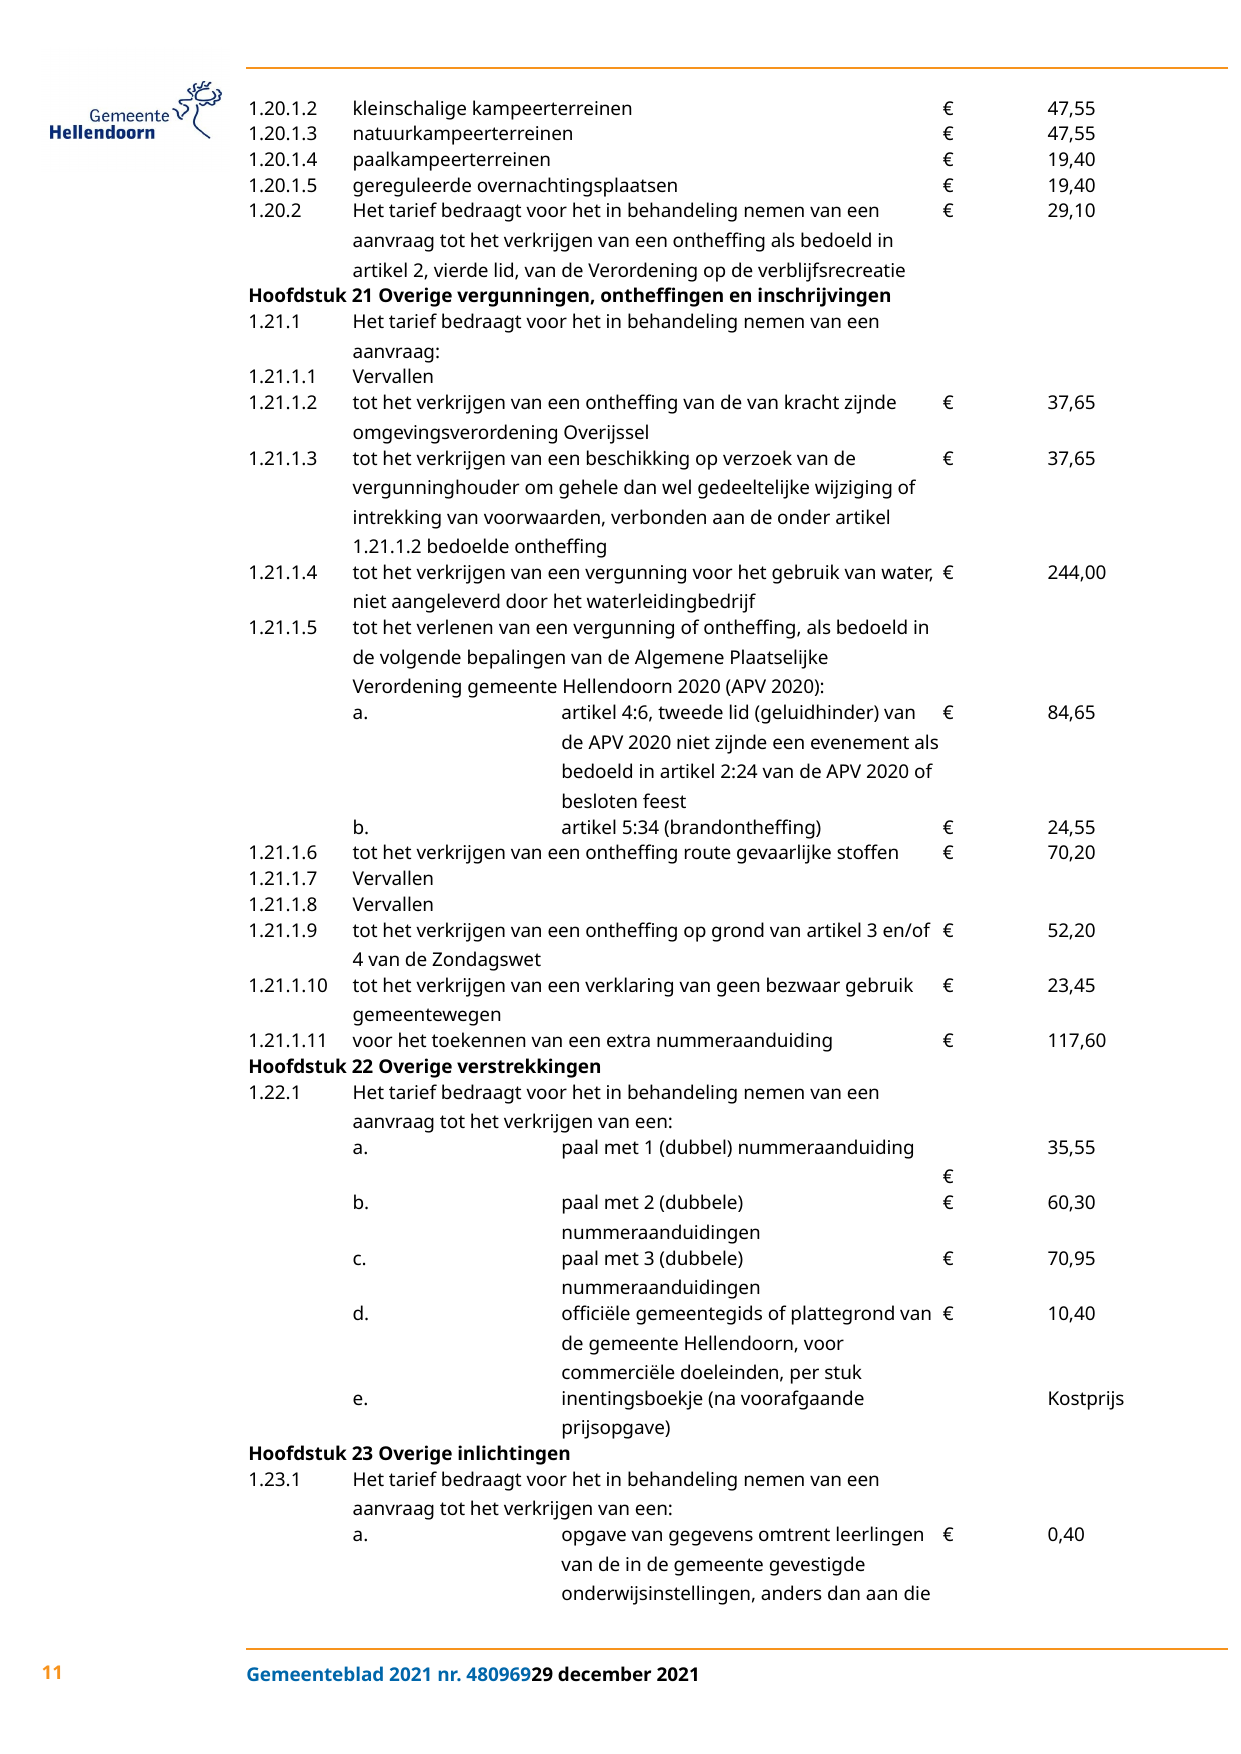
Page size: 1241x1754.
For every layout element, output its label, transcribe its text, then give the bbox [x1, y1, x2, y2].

table_cell 70,20 [1047, 840, 1152, 865]
table_cell € [943, 1300, 1047, 1385]
table_cell [1047, 865, 1152, 891]
table_cell [943, 308, 1047, 364]
table_cell kleinschalige kampeerterreinen [353, 95, 943, 121]
table_cell Vervallen [353, 865, 943, 891]
table_cell [248, 1300, 352, 1385]
table_cell 0,40 [1047, 1521, 1152, 1606]
table_cell Het tarief bedraagt voor het in behandeling nemen van een aanvraag tot het verkrijgen van een ontheffing als bedoeld in artikel 2, vierde lid, van de Verordening op de verblijfsrecreatie [353, 198, 943, 283]
table_cell 29,10 [1047, 198, 1152, 283]
table_cell tot het verlenen van een vergunning of ontheffing, als bedoeld in de volgende bepalingen van de Algemene Plaatselijke Verordening gemeente Hellendoorn 2020 (APV 2020): [353, 615, 943, 699]
table_cell [943, 891, 1047, 917]
table_cell 1.21.1.1 [248, 364, 352, 389]
table_cell 1.20.1.2 [248, 95, 352, 121]
table_cell [943, 1466, 1047, 1521]
table_cell € [943, 559, 1047, 614]
table_cell 1.21.1 [248, 308, 352, 364]
table_cell 35,55 [1047, 1134, 1152, 1189]
table_cell € [943, 198, 1047, 283]
table_cell a. [353, 1521, 561, 1606]
table_cell tot het verkrijgen van een ontheffing op grond van artikel 3 en/of 4 van de Zondagswet [353, 917, 943, 972]
table_cell € [943, 1521, 1047, 1606]
table_cell [1047, 615, 1152, 699]
table_cell gereguleerde overnachtingsplaatsen [353, 172, 943, 198]
table_cell [943, 1079, 1047, 1134]
table_cell d. [353, 1300, 561, 1385]
table_cell [248, 1134, 352, 1189]
table_cell € [943, 95, 1047, 121]
table_cell € [943, 972, 1047, 1027]
table_cell tot het verkrijgen van een ontheffing route gevaarlijke stoffen [353, 840, 943, 865]
table_cell 244,00 [1047, 559, 1152, 614]
table_cell € [943, 172, 1047, 198]
table_cell € [943, 146, 1047, 172]
table_cell 1.20.2 [248, 198, 352, 283]
table_cell [248, 814, 352, 839]
table_cell inentingsboekje (na voorafgaande prijsopgave) [561, 1385, 943, 1440]
table_cell paal met 3 (dubbele) nummeraanduidingen [561, 1245, 943, 1300]
table_cell 1.20.1.3 [248, 121, 352, 146]
table_cell b. [353, 1190, 561, 1245]
table_cell [1047, 1466, 1152, 1521]
table_cell 1.20.1.4 [248, 146, 352, 172]
table_cell 1.23.1 [248, 1466, 352, 1521]
table_cell 24,55 [1047, 814, 1152, 839]
table_cell [248, 1521, 352, 1606]
table_cell b. [353, 814, 561, 839]
table_cell Vervallen [353, 364, 943, 389]
table_cell [248, 1245, 352, 1300]
table_cell 37,65 [1047, 445, 1152, 559]
table_cell artikel 4:6, tweede lid (geluidhinder) van de APV 2020 niet zijnde een evenement als bedoeld in artikel 2:24 van de APV 2020 of besloten feest [561, 699, 943, 814]
table_cell tot het verkrijgen van een vergunning voor het gebruik van water, niet aangeleverd door het waterleidingbedrijf [353, 559, 943, 614]
table_cell 1.21.1.7 [248, 865, 352, 891]
table_cell a. [353, 699, 561, 814]
table_cell € [943, 699, 1047, 814]
table_cell € [943, 840, 1047, 865]
table_cell € [943, 1134, 1047, 1189]
table_cell 1.21.1.8 [248, 891, 352, 917]
table_cell € [943, 917, 1047, 972]
table_cell natuurkampeerterreinen [353, 121, 943, 146]
table_cell Hoofdstuk 22 Overige verstrekkingen [248, 1053, 1152, 1079]
table_cell 84,65 [1047, 699, 1152, 814]
table_cell [248, 1190, 352, 1245]
table_cell Vervallen [353, 891, 943, 917]
table_cell tot het verkrijgen van een verklaring van geen bezwaar gebruik gemeentewegen [353, 972, 943, 1027]
table_cell [248, 699, 352, 814]
table_cell € [943, 445, 1047, 559]
table_cell 1.20.1.5 [248, 172, 352, 198]
table_cell paal met 1 (dubbel) nummeraanduiding [561, 1134, 943, 1189]
table_cell 1.21.1.3 [248, 445, 352, 559]
table_cell € [943, 389, 1047, 445]
table_cell 1.21.1.4 [248, 559, 352, 614]
table_cell 10,40 [1047, 1300, 1152, 1385]
table_cell 1.21.1.9 [248, 917, 352, 972]
table_cell tot het verkrijgen van een beschikking op verzoek van de vergunninghouder om gehele dan wel gedeeltelijke wijziging of intrekking van voorwaarden, verbonden aan de onder artikel 1.21.1.2 bedoelde ontheffing [353, 445, 943, 559]
table_cell [1047, 364, 1152, 389]
table_cell 52,20 [1047, 917, 1152, 972]
table_cell Kostprijs [1047, 1385, 1152, 1440]
table_cell 47,55 [1047, 121, 1152, 146]
table_cell 1.21.1.5 [248, 615, 352, 699]
table_cell paalkampeerterreinen [353, 146, 943, 172]
table_cell 23,45 [1047, 972, 1152, 1027]
table_cell 1.22.1 [248, 1079, 352, 1134]
table_cell artikel 5:34 (brandontheffing) [561, 814, 943, 839]
table_cell Hoofdstuk 23 Overige inlichtingen [248, 1440, 1152, 1466]
picture [41, 47, 231, 172]
table_cell 19,40 [1047, 172, 1152, 198]
table_cell Het tarief bedraagt voor het in behandeling nemen van een aanvraag: [353, 308, 943, 364]
table_cell 60,30 [1047, 1190, 1152, 1245]
table_cell [1047, 891, 1152, 917]
table_cell [943, 865, 1047, 891]
table_cell 70,95 [1047, 1245, 1152, 1300]
table_cell a. [353, 1134, 561, 1189]
table_cell e. [353, 1385, 561, 1440]
table_cell € [943, 1190, 1047, 1245]
table_cell 1.21.1.2 [248, 389, 352, 445]
table_cell [943, 1385, 1047, 1440]
table_cell 117,60 [1047, 1028, 1152, 1053]
table_cell € [943, 814, 1047, 839]
table_cell [1047, 308, 1152, 364]
table_cell officiële gemeentegids of plattegrond van de gemeente Hellendoorn, voor commerciële doeleinden, per stuk [561, 1300, 943, 1385]
table_cell 1.21.1.11 [248, 1028, 352, 1053]
table_cell € [943, 1028, 1047, 1053]
table_cell [248, 1385, 352, 1440]
table_cell [943, 364, 1047, 389]
table_cell 19,40 [1047, 146, 1152, 172]
table_cell 1.21.1.6 [248, 840, 352, 865]
table_cell 1.21.1.10 [248, 972, 352, 1027]
table_cell Het tarief bedraagt voor het in behandeling nemen van een aanvraag tot het verkrijgen van een: [353, 1079, 943, 1134]
table_cell 47,55 [1047, 95, 1152, 121]
table_cell c. [353, 1245, 561, 1300]
table_cell opgave van gegevens omtrent leerlingen van de in de gemeente gevestigde onderwijsinstellingen, anders dan aan die [561, 1521, 943, 1606]
table_cell [943, 615, 1047, 699]
table_cell Het tarief bedraagt voor het in behandeling nemen van een aanvraag tot het verkrijgen van een: [353, 1466, 943, 1521]
table_cell paal met 2 (dubbele) nummeraanduidingen [561, 1190, 943, 1245]
table_cell € [943, 1245, 1047, 1300]
table_cell € [943, 121, 1047, 146]
table_cell [1047, 1079, 1152, 1134]
table_cell voor het toekennen van een extra nummeraanduiding [353, 1028, 943, 1053]
table_cell 37,65 [1047, 389, 1152, 445]
table_cell tot het verkrijgen van een ontheffing van de van kracht zijnde omgevingsverordening Overijssel [353, 389, 943, 445]
table_cell Hoofdstuk 21 Overige vergunningen, ontheffingen en inschrijvingen [248, 283, 1152, 308]
